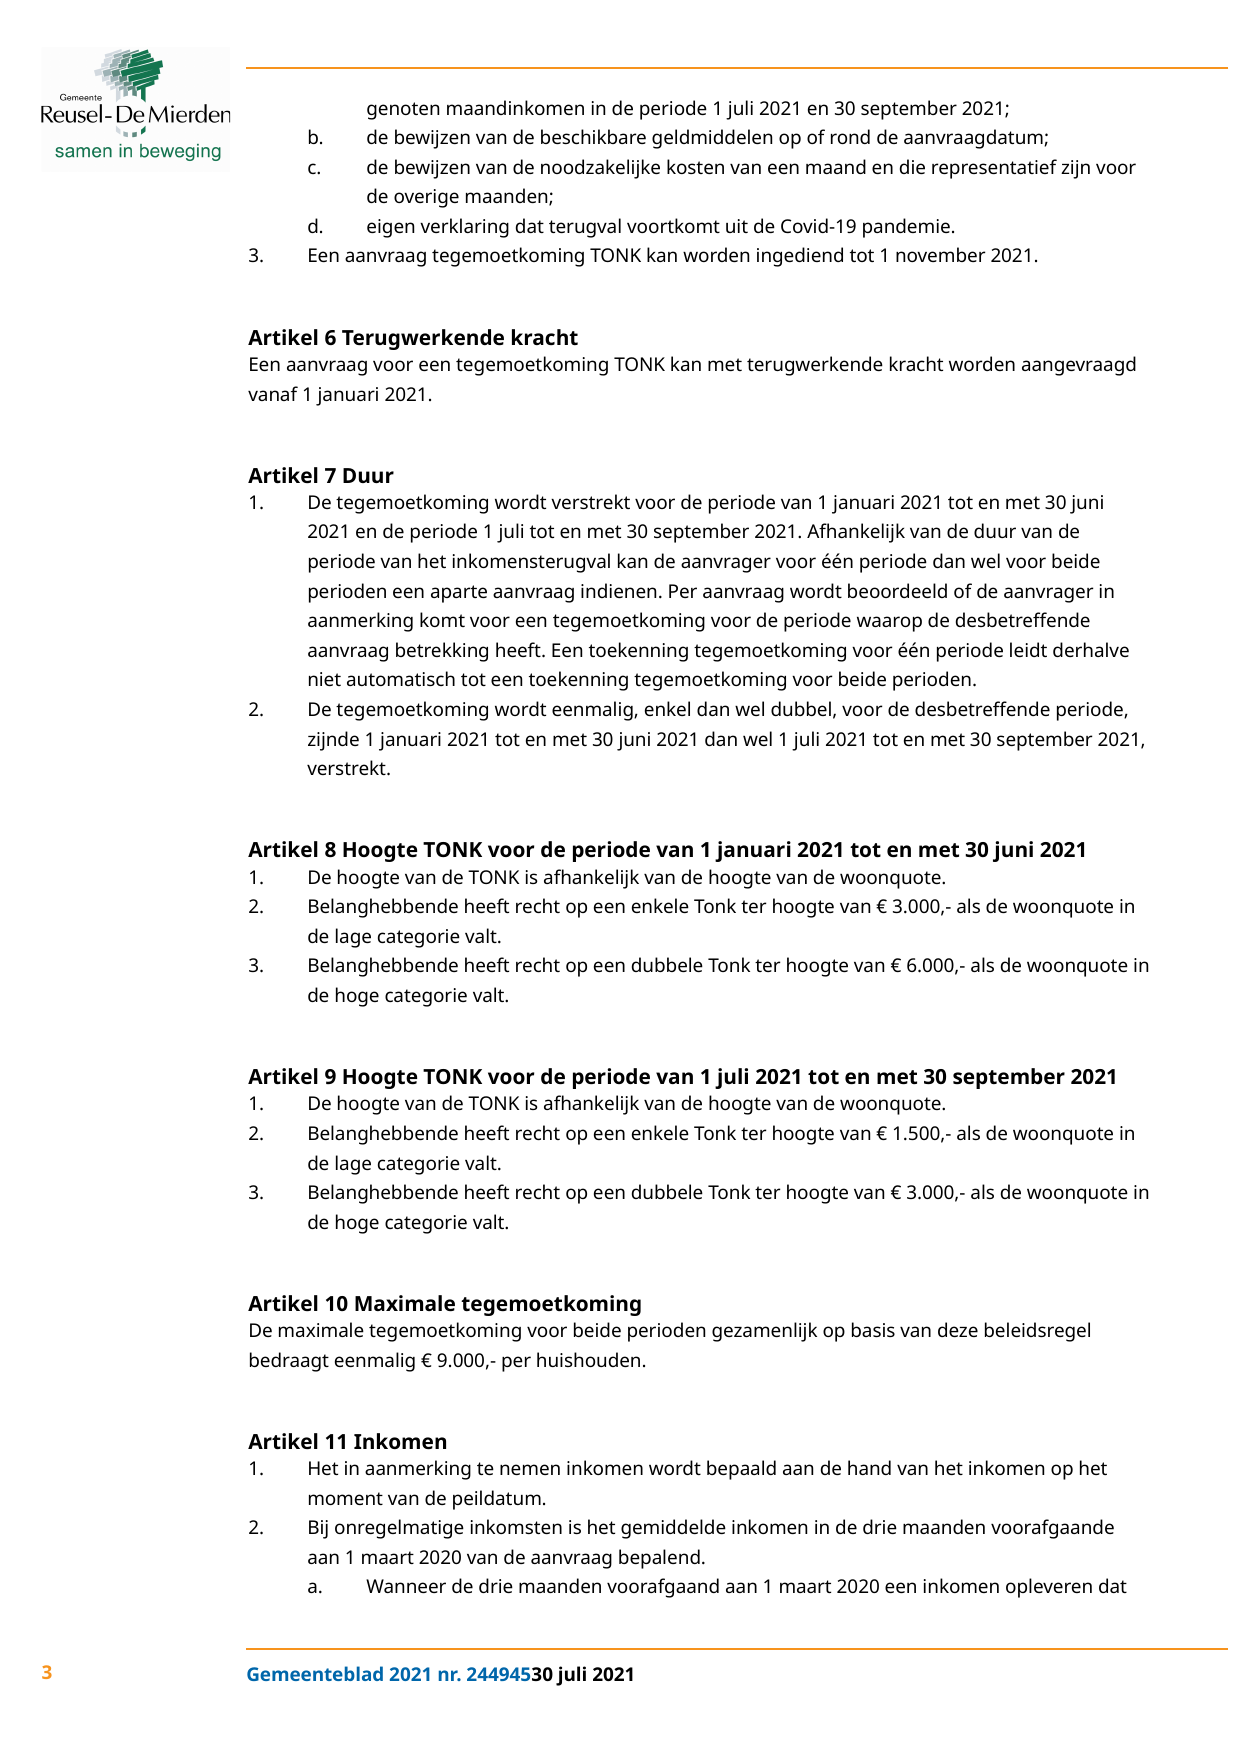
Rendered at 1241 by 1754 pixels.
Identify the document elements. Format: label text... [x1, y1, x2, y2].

text Artikel 11 Inkomen [248, 1427, 1152, 1455]
list Bij onregelmatige inkomsten is het gemiddelde inkomen in de drie maanden voorafgaande aan 1 maart 2020 van de aanvraag bepalend. [248, 1514, 1152, 1570]
list De tegemoetkoming wordt eenmalig, enkel dan wel dubbel, voor de desbetreffende periode, zijnde 1 januari 2021 tot en met 30 juni 2021 dan wel 1 juli 2021 tot en met 30 september 2021, verstrekt. [248, 696, 1152, 781]
list De hoogte van de TONK is afhankelijk van de hoogte van de woonquote. [248, 1091, 1152, 1116]
picture [41, 47, 231, 172]
list De hoogte van de TONK is afhankelijk van de hoogte van de woonquote. [248, 864, 1152, 889]
list Een aanvraag tegemoetkoming TONK kan worden ingediend tot 1 november 2021. [248, 243, 1152, 268]
text Artikel 7 Duur [248, 461, 1152, 489]
text De maximale tegemoetkoming voor beide perioden gezamenlijk op basis van deze beleidsregel bedraagt eenmalig € 9.000,- per huishouden. [248, 1317, 1152, 1373]
list Belanghebbende heeft recht op een dubbele Tonk ter hoogte van € 3.000,- als de woonquote in de hoge categorie valt. [248, 1179, 1152, 1235]
text Artikel 9 Hoogte TONK voor de periode van 1 juli 2021 tot en met 30 september 2021 [248, 1062, 1152, 1091]
list de bewijzen van de beschikbare geldmiddelen op of rond de aanvraagdatum; [307, 124, 1152, 150]
text Artikel 10 Maximale tegemoetkoming [248, 1289, 1152, 1317]
list Wanneer de drie maanden voorafgaand aan 1 maart 2020 een inkomen opleveren dat [307, 1574, 1152, 1599]
list Belanghebbende heeft recht op een enkele Tonk ter hoogte van € 3.000,- als de woonquote in de lage categorie valt. [248, 893, 1152, 949]
list Belanghebbende heeft recht op een dubbele Tonk ter hoogte van € 6.000,- als de woonquote in de hoge categorie valt. [248, 953, 1152, 1008]
text Artikel 8 Hoogte TONK voor de periode van 1 januari 2021 tot en met 30 juni 2021 [248, 835, 1152, 864]
text Artikel 6 Terugwerkende kracht [248, 323, 1152, 351]
list Het in aanmerking te nemen inkomen wordt bepaald aan de hand van het inkomen op het moment van de peildatum. [248, 1455, 1152, 1511]
list De tegemoetkoming wordt verstrekt voor de periode van 1 januari 2021 tot en met 30 juni 2021 en de periode 1 juli tot en met 30 september 2021. Afhankelijk van de duur van de periode van het inkomensterugval kan de aanvrager voor één periode dan wel voor beide perioden een aparte aanvraag indienen. Per aanvraag wordt beoordeeld of de aanvrager in aanmerking komt voor een tegemoetkoming voor de periode waarop de desbetreffende aanvraag betrekking heeft. Een toekenning tegemoetkoming voor één periode leidt derhalve niet automatisch tot een toekenning tegemoetkoming voor beide perioden. [248, 489, 1152, 692]
list genoten maandinkomen in de periode 1 juli 2021 en 30 september 2021; [307, 95, 1152, 121]
list Belanghebbende heeft recht op een enkele Tonk ter hoogte van € 1.500,- als de woonquote in de lage categorie valt. [248, 1120, 1152, 1176]
text Een aanvraag voor een tegemoetkoming TONK kan met terugwerkende kracht worden aangevraagd vanaf 1 januari 2021. [248, 351, 1152, 406]
list de bewijzen van de noodzakelijke kosten van een maand en die representatief zijn voor de overige maanden; [307, 154, 1152, 209]
list eigen verklaring dat terugval voortkomt uit de Covid-19 pandemie. [307, 213, 1152, 239]
